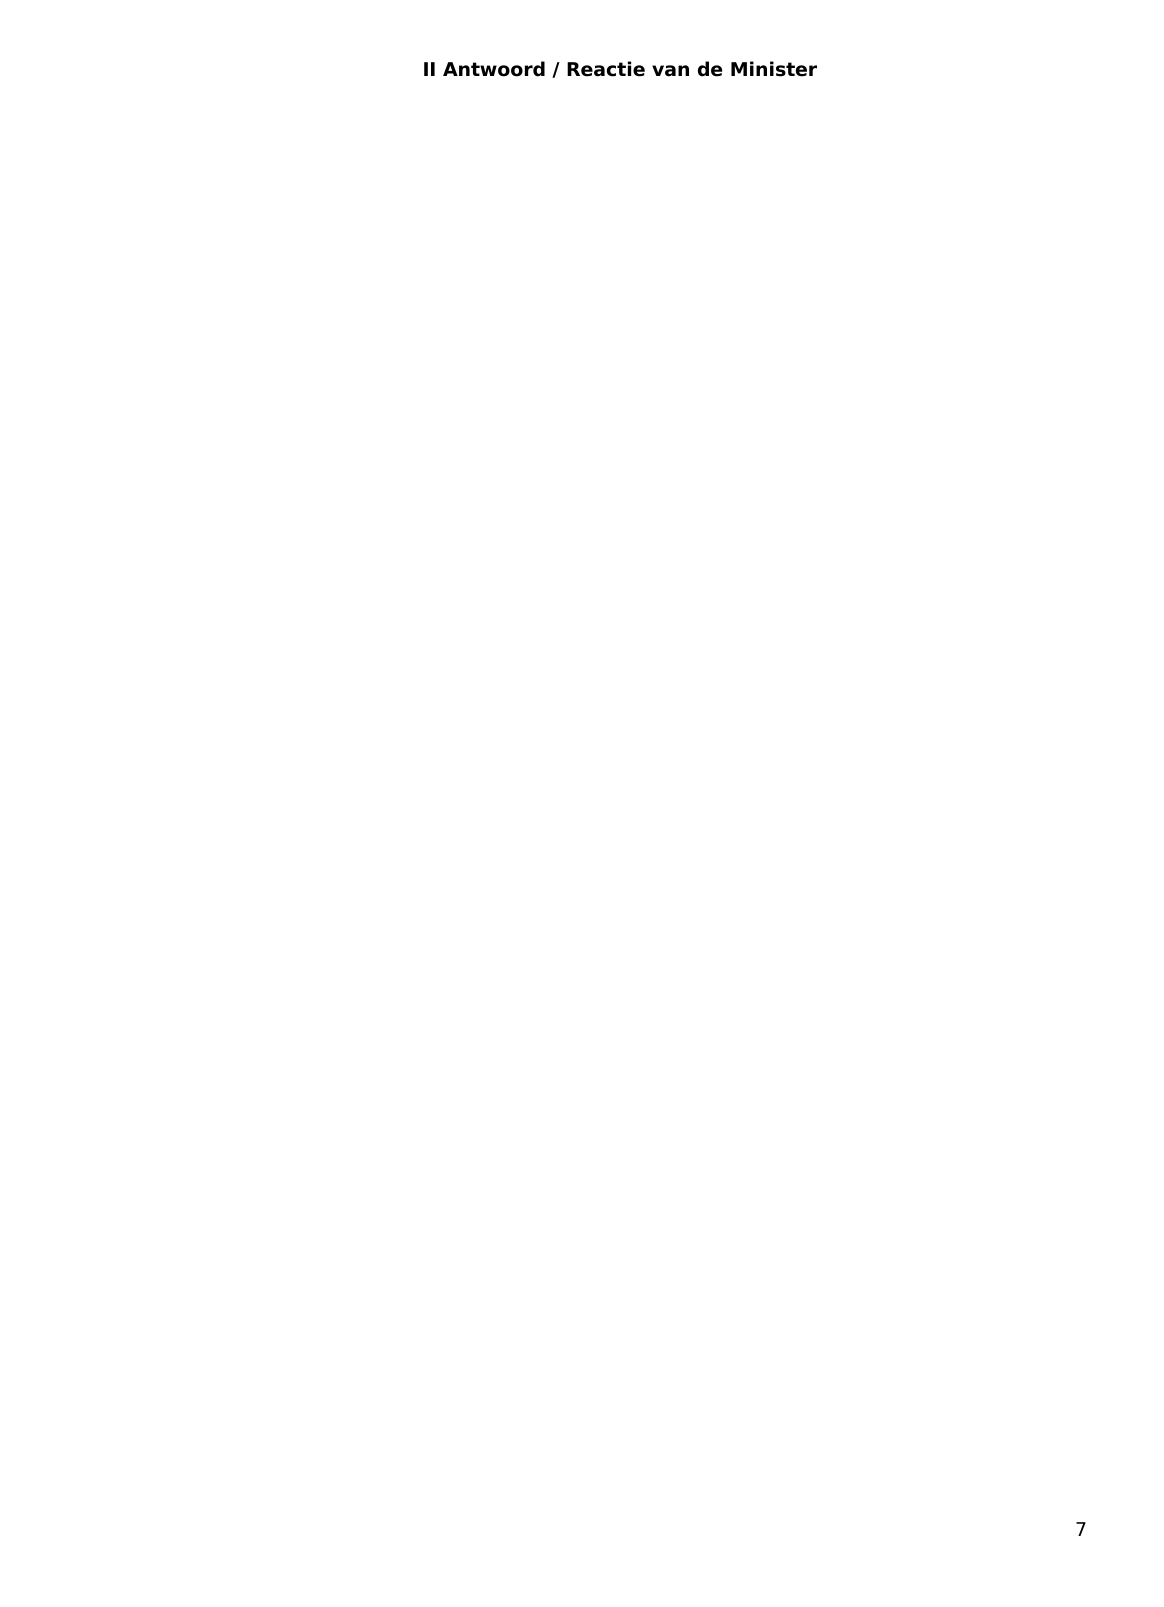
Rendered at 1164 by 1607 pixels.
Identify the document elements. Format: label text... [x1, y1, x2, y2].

subtitle II Antwoord / Reactie van de Minister [422, 59, 1087, 81]
